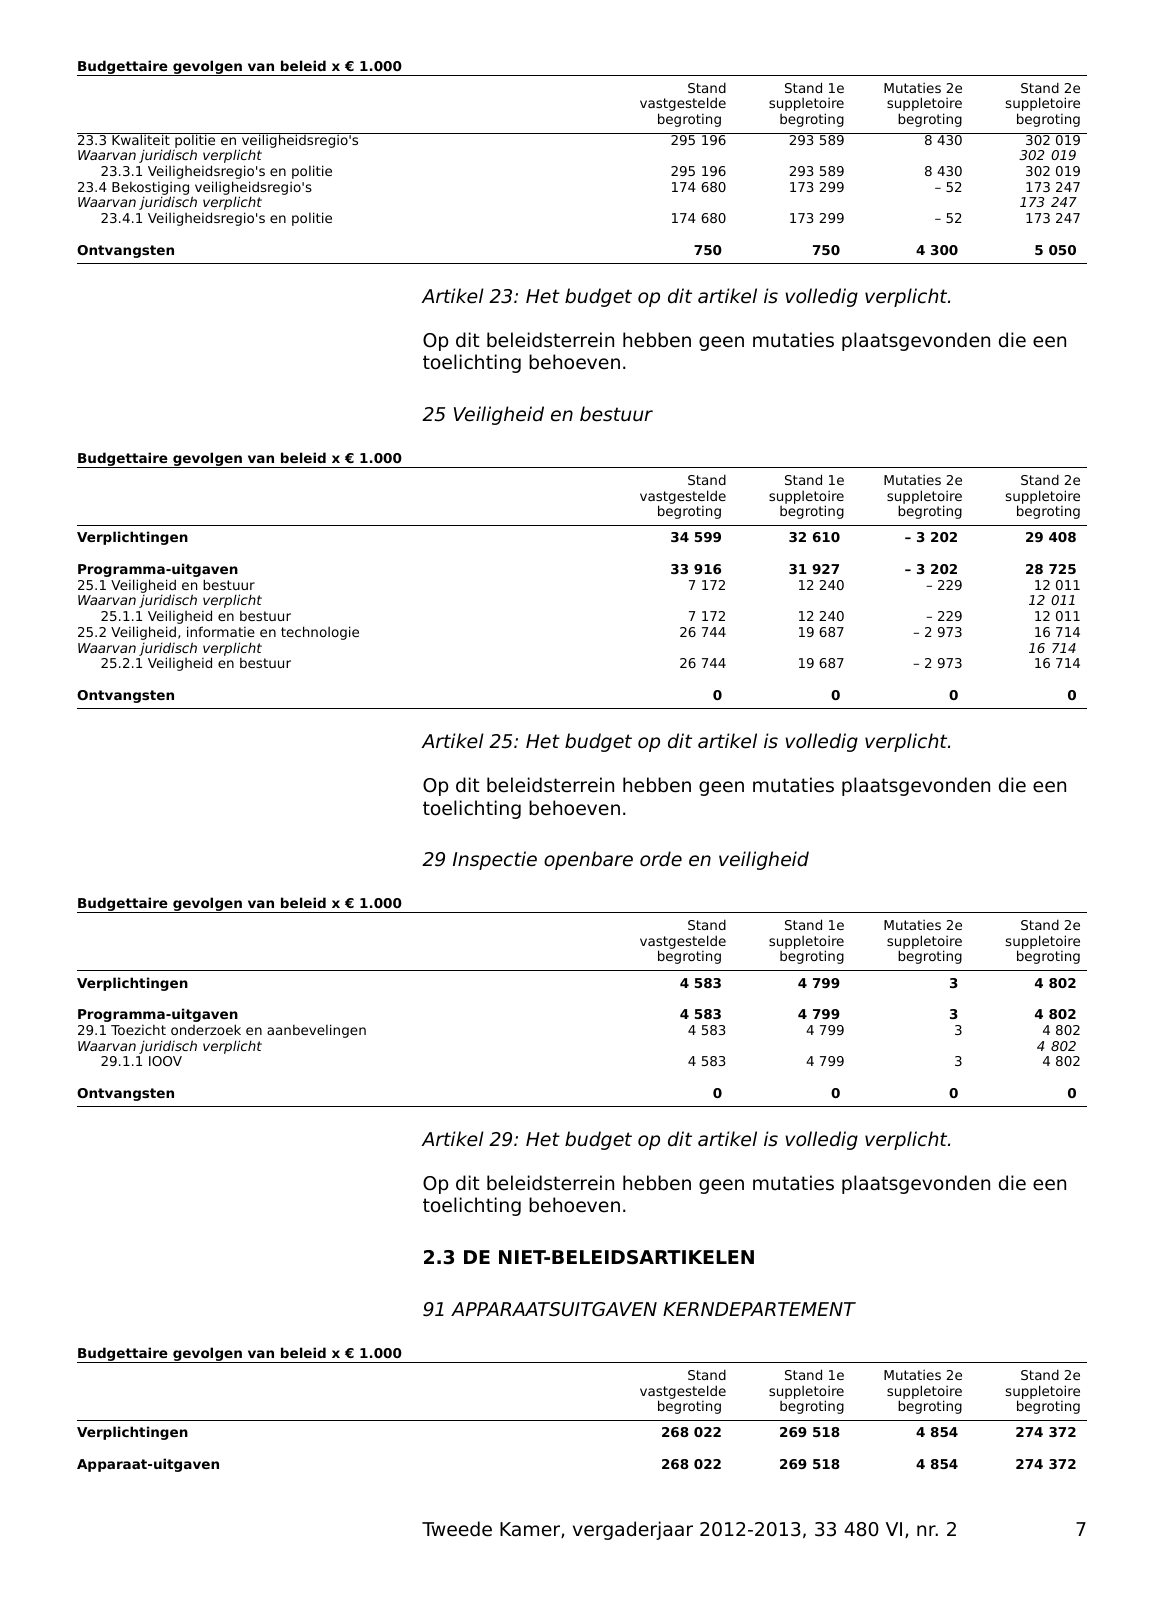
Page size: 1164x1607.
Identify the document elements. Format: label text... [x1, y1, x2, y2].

table_cell Stand vastgestelde begroting [614, 913, 732, 970]
table_cell 302 019 [969, 134, 1087, 148]
table_cell 4 799 [732, 1054, 850, 1070]
table_cell [732, 148, 850, 164]
table_cell – 2 973 [850, 625, 968, 640]
table_cell 34 599 [614, 526, 732, 546]
table_cell 12 240 [732, 609, 850, 625]
table_cell 4 799 [732, 971, 850, 991]
table_cell 269 518 [732, 1457, 850, 1472]
table_cell 0 [732, 688, 850, 708]
table_cell 0 [969, 1086, 1087, 1106]
table_cell 174 680 [614, 180, 732, 195]
table_cell Waarvan juridisch verplicht [77, 640, 614, 656]
table_cell 293 589 [732, 164, 850, 179]
table_cell Apparaat-uitgaven [77, 1457, 614, 1472]
table_cell [94, 1363, 614, 1419]
table_cell – 229 [850, 578, 968, 593]
table_cell [77, 1363, 94, 1419]
table_cell 293 589 [732, 134, 850, 148]
table_cell Verplichtingen [77, 526, 614, 546]
table_cell [614, 195, 732, 211]
table_cell [77, 1070, 94, 1086]
table_cell 23.3.1 Veiligheidsregio's en politie [94, 164, 614, 179]
table_cell [732, 672, 850, 688]
table_cell 19 687 [732, 625, 850, 640]
table_cell 0 [614, 688, 732, 708]
subtitle 91 APPARAATSUITGAVEN KERNDEPARTEMENT [422, 1299, 1087, 1321]
table_cell [77, 913, 94, 970]
table_cell [850, 640, 968, 656]
table_cell Stand 2e suppletoire begroting [969, 913, 1087, 970]
table_cell 4 854 [850, 1457, 968, 1472]
table_cell 4 854 [850, 1421, 968, 1441]
subtitle 29 Inspectie openbare orde en veiligheid [422, 849, 1087, 871]
table_cell [850, 593, 968, 609]
table_cell 173 299 [732, 180, 850, 195]
table_cell 26 744 [614, 625, 732, 640]
table_cell [94, 76, 614, 132]
table_cell [77, 991, 94, 1007]
table_cell 3 [850, 1007, 968, 1023]
subtitle Artikel 25: Het budget op dit artikel is volledig verplicht. [422, 731, 1087, 753]
table_cell [969, 672, 1087, 688]
table_cell 8 430 [850, 134, 968, 148]
text Op dit beleidsterrein hebben geen mutaties plaatsgevonden die een toelichting behoeven. [422, 1173, 1087, 1217]
table_cell Mutaties 2e suppletoire begroting [850, 913, 968, 970]
table_cell [732, 195, 850, 211]
table_cell 25.1 Veiligheid en bestuur [77, 578, 614, 593]
table_cell 4 802 [969, 1054, 1087, 1070]
table_cell 28 725 [969, 562, 1087, 577]
table_cell 8 430 [850, 164, 968, 179]
table_cell Stand 2e suppletoire begroting [969, 468, 1087, 524]
table_cell – 52 [850, 180, 968, 195]
table_cell 3 [850, 1054, 968, 1070]
table_cell [94, 672, 614, 688]
table_cell 750 [614, 243, 732, 263]
table_cell – 3 202 [850, 562, 968, 577]
table_cell 4 802 [969, 1007, 1087, 1023]
table_cell 4 300 [850, 243, 968, 263]
table_cell 3 [850, 1023, 968, 1038]
table_cell – 2 973 [850, 656, 968, 672]
table_cell [850, 672, 968, 688]
table_cell [850, 148, 968, 164]
table_cell [77, 76, 94, 132]
table_cell 4 583 [614, 1023, 732, 1038]
table_cell [850, 1441, 968, 1457]
table_cell 12 011 [969, 578, 1087, 593]
table_cell 173 247 [969, 180, 1087, 195]
table_cell [732, 593, 850, 609]
table_cell [614, 1038, 732, 1054]
table_cell [94, 991, 614, 1007]
table_cell – 229 [850, 609, 968, 625]
table_cell 274 372 [969, 1457, 1087, 1472]
table_cell [732, 640, 850, 656]
table_cell [77, 227, 94, 242]
table_cell 0 [850, 688, 968, 708]
table_cell Stand vastgestelde begroting [614, 1363, 732, 1419]
table_cell [94, 1070, 614, 1086]
table_cell 12 011 [969, 593, 1087, 609]
table_cell [77, 164, 94, 179]
table_cell 302 019 [969, 148, 1087, 164]
table_cell 4 799 [732, 1007, 850, 1023]
table_cell Programma-uitgaven [77, 562, 614, 577]
table_cell [77, 546, 94, 562]
table_cell 0 [732, 1086, 850, 1106]
table_cell [614, 546, 732, 562]
table_cell 295 196 [614, 164, 732, 179]
table_cell [77, 656, 94, 672]
table_cell 4 583 [614, 1054, 732, 1070]
table_cell [94, 227, 614, 242]
table_cell 0 [614, 1086, 732, 1106]
subtitle 2.3 DE NIET-BELEIDSARTIKELEN [422, 1247, 1087, 1269]
table_cell [732, 1070, 850, 1086]
table_cell [614, 227, 732, 242]
table_cell [614, 640, 732, 656]
table_cell [850, 1038, 968, 1054]
table_cell [614, 672, 732, 688]
table_cell 4 583 [614, 971, 732, 991]
table_cell 23.4.1 Veiligheidsregio's en politie [94, 211, 614, 227]
table_cell 19 687 [732, 656, 850, 672]
table_cell [94, 468, 614, 524]
table_cell 16 714 [969, 625, 1087, 640]
table_cell [614, 991, 732, 1007]
text Op dit beleidsterrein hebben geen mutaties plaatsgevonden die een toelichting behoeven. [422, 330, 1087, 374]
table_cell [732, 1441, 850, 1457]
table_cell [969, 546, 1087, 562]
subtitle Artikel 29: Het budget op dit artikel is volledig verplicht. [422, 1129, 1087, 1151]
table_cell 16 714 [969, 640, 1087, 656]
table_cell [77, 672, 94, 688]
table_cell [969, 1441, 1087, 1457]
table_cell [614, 593, 732, 609]
table_cell Verplichtingen [77, 971, 614, 991]
subtitle 25 Veiligheid en bestuur [422, 404, 1087, 426]
table_cell Stand 1e suppletoire begroting [732, 468, 850, 524]
table_cell [614, 1441, 732, 1457]
table_cell 4 802 [969, 971, 1087, 991]
table_cell 12 011 [969, 609, 1087, 625]
table_cell [850, 991, 968, 1007]
table_cell 23.3 Kwaliteit politie en veiligheidsregio's [77, 134, 614, 148]
table_cell 29 408 [969, 526, 1087, 546]
table_cell [850, 546, 968, 562]
table_cell [77, 609, 94, 625]
table_cell 4 583 [614, 1007, 732, 1023]
table_cell 7 172 [614, 609, 732, 625]
table_cell Ontvangsten [77, 243, 614, 263]
table_cell 295 196 [614, 134, 732, 148]
table_cell 23.4 Bekostiging veiligheidsregio's [77, 180, 614, 195]
table_cell 5 050 [969, 243, 1087, 263]
table_cell Stand 2e suppletoire begroting [969, 1363, 1087, 1419]
table_cell 25.2 Veiligheid, informatie en technologie [77, 625, 614, 640]
table_cell 4 802 [969, 1038, 1087, 1054]
table_cell [77, 468, 94, 524]
table_cell 302 019 [969, 164, 1087, 179]
table_cell 33 916 [614, 562, 732, 577]
table_cell [77, 1441, 94, 1457]
table_header Budgettaire gevolgen van beleid x € 1.000 [77, 1346, 1087, 1362]
table_cell [850, 227, 968, 242]
table_cell [732, 546, 850, 562]
table_cell [969, 991, 1087, 1007]
table_cell 174 680 [614, 211, 732, 227]
table_cell [732, 991, 850, 1007]
table_cell Waarvan juridisch verplicht [77, 195, 614, 211]
table_cell Stand 1e suppletoire begroting [732, 1363, 850, 1419]
table_cell Waarvan juridisch verplicht [77, 593, 614, 609]
table_cell [614, 148, 732, 164]
table_cell 269 518 [732, 1421, 850, 1441]
table_cell Ontvangsten [77, 688, 614, 708]
table_cell 4 799 [732, 1023, 850, 1038]
table_cell [94, 913, 614, 970]
table_cell [732, 1038, 850, 1054]
table_header Budgettaire gevolgen van beleid x € 1.000 [77, 896, 1087, 912]
table_cell Waarvan juridisch verplicht [77, 1038, 614, 1054]
table_cell 750 [732, 243, 850, 263]
table_cell Waarvan juridisch verplicht [77, 148, 614, 164]
table_cell [94, 1441, 614, 1457]
table_cell 31 927 [732, 562, 850, 577]
table_cell 16 714 [969, 656, 1087, 672]
table_cell Stand vastgestelde begroting [614, 468, 732, 524]
table_cell Ontvangsten [77, 1086, 614, 1106]
table_cell 4 802 [969, 1023, 1087, 1038]
table_cell Mutaties 2e suppletoire begroting [850, 468, 968, 524]
table_cell 173 247 [969, 195, 1087, 211]
table_cell Mutaties 2e suppletoire begroting [850, 76, 968, 132]
table_cell Programma-uitgaven [77, 1007, 614, 1023]
table_cell 12 240 [732, 578, 850, 593]
table_cell 7 172 [614, 578, 732, 593]
table_cell Stand 1e suppletoire begroting [732, 913, 850, 970]
table_cell 268 022 [614, 1421, 732, 1441]
table_cell Stand vastgestelde begroting [614, 76, 732, 132]
table_cell 26 744 [614, 656, 732, 672]
table_cell Stand 2e suppletoire begroting [969, 76, 1087, 132]
table_cell [850, 195, 968, 211]
table_cell [94, 546, 614, 562]
table_cell – 52 [850, 211, 968, 227]
table_cell Mutaties 2e suppletoire begroting [850, 1363, 968, 1419]
table_cell 3 [850, 971, 968, 991]
table_cell 268 022 [614, 1457, 732, 1472]
table_cell 274 372 [969, 1421, 1087, 1441]
table_cell [969, 1070, 1087, 1086]
table_cell Stand 1e suppletoire begroting [732, 76, 850, 132]
table_cell [732, 227, 850, 242]
table_cell 173 247 [969, 211, 1087, 227]
table_cell [77, 1054, 94, 1070]
text Op dit beleidsterrein hebben geen mutaties plaatsgevonden die een toelichting behoeven. [422, 775, 1087, 819]
table_cell [77, 211, 94, 227]
table_cell [850, 1070, 968, 1086]
table_cell 32 610 [732, 526, 850, 546]
table_cell Verplichtingen [77, 1421, 614, 1441]
table_cell 0 [850, 1086, 968, 1106]
subtitle Artikel 23: Het budget op dit artikel is volledig verplicht. [422, 286, 1087, 308]
table_cell 29.1 Toezicht onderzoek en aanbevelingen [77, 1023, 614, 1038]
table_cell 25.1.1 Veiligheid en bestuur [94, 609, 614, 625]
table_cell 25.2.1 Veiligheid en bestuur [94, 656, 614, 672]
table_cell [614, 1070, 732, 1086]
table_cell 0 [969, 688, 1087, 708]
table_cell [969, 227, 1087, 242]
table_header Budgettaire gevolgen van beleid x € 1.000 [77, 59, 1087, 75]
table_cell 173 299 [732, 211, 850, 227]
table_header Budgettaire gevolgen van beleid x € 1.000 [77, 451, 1087, 467]
table_cell 29.1.1 IOOV [94, 1054, 614, 1070]
table_cell – 3 202 [850, 526, 968, 546]
